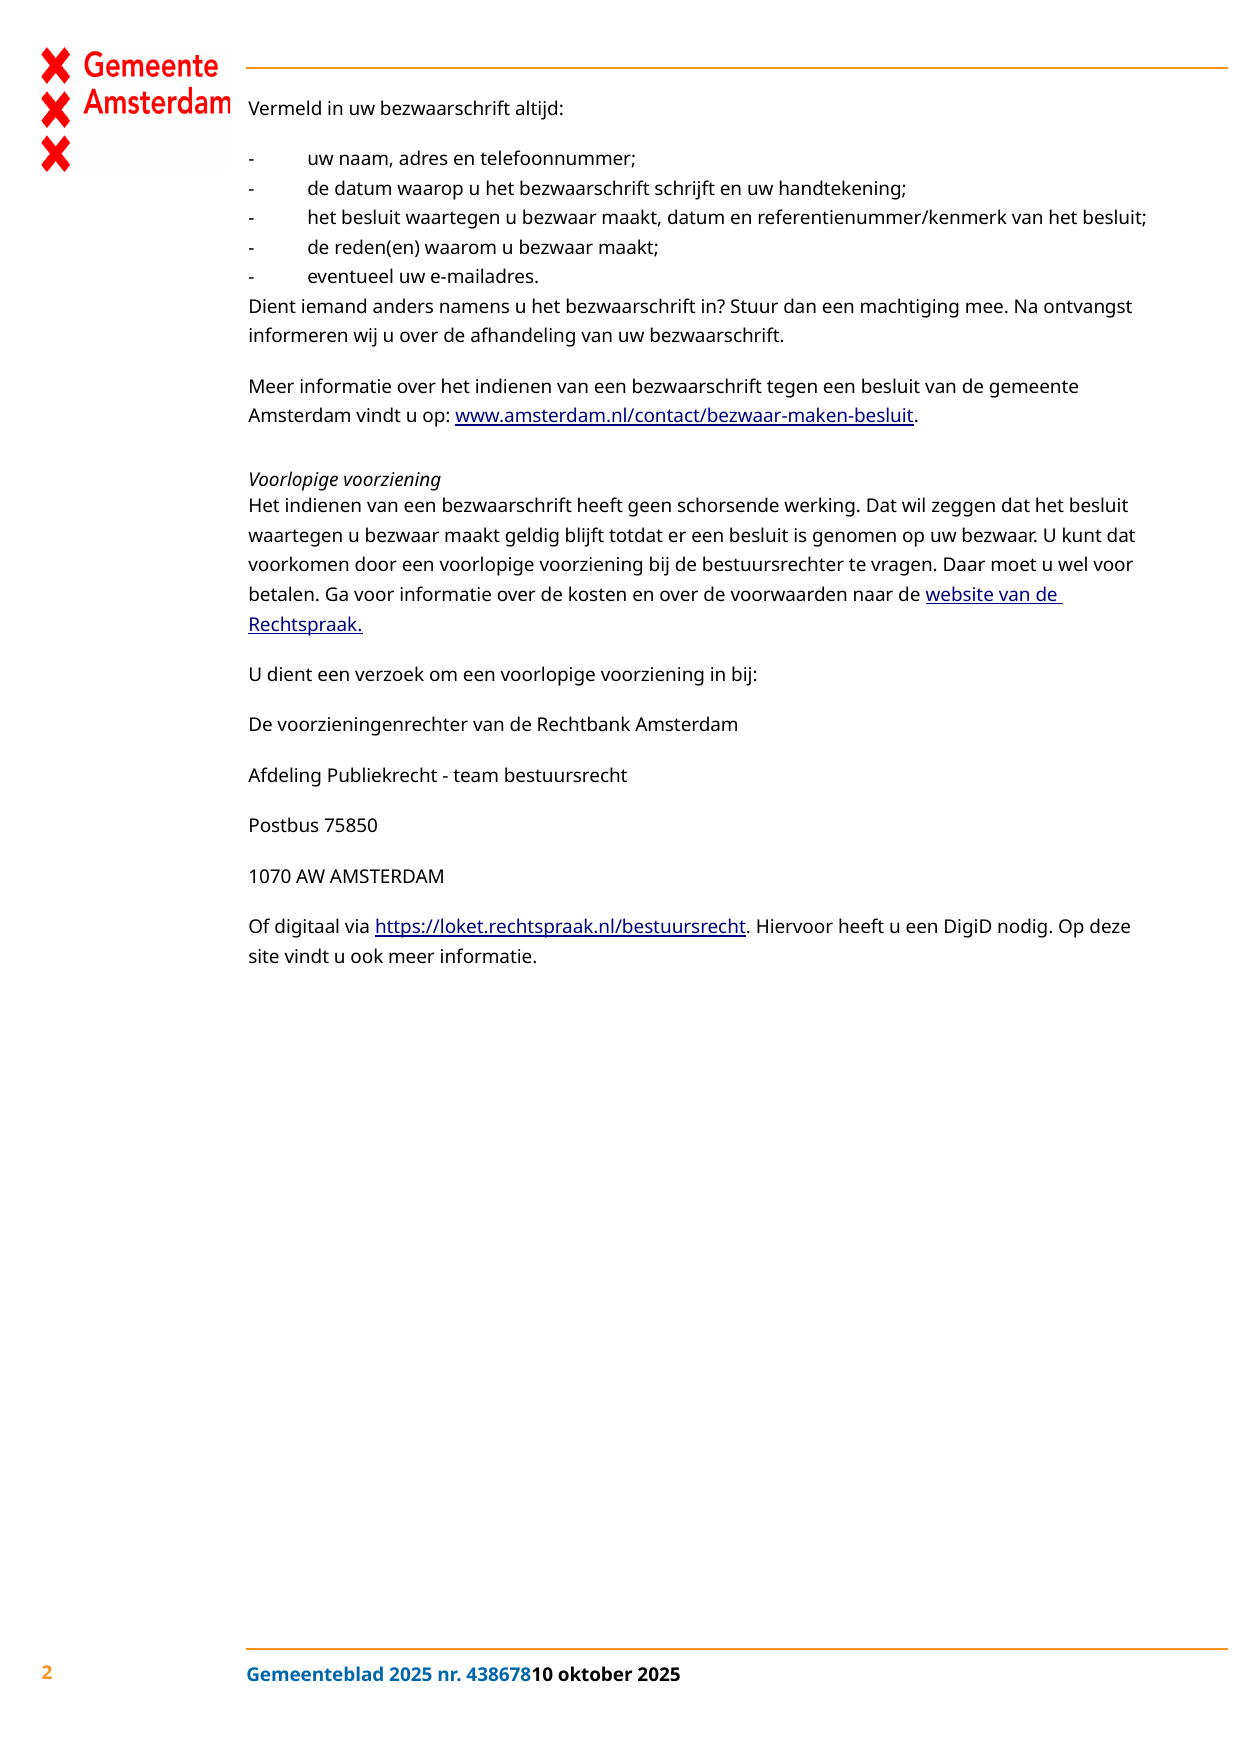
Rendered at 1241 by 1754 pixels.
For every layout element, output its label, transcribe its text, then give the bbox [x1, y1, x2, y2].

list uw naam, adres en telefoonnummer; [248, 145, 1152, 171]
text Dient iemand anders namens u het bezwaarschrift in? Stuur dan een machtiging mee. Na ontvangst informeren wij u over de afhandeling van uw bezwaarschrift. [248, 293, 1152, 348]
text Of digitaal via https://loket.rechtspraak.nl/bestuursrecht. Hiervoor heeft u een DigiD nodig. Op deze site vindt u ook meer informatie. [248, 913, 1152, 968]
list het besluit waartegen u bezwaar maakt, datum en referentienummer/kenmerk van het besluit; [248, 204, 1152, 230]
text Vermeld in uw bezwaarschrift altijd: [248, 95, 1152, 121]
text 1070 AW AMSTERDAM [248, 863, 1152, 888]
text Voorlopige voorziening [248, 467, 1152, 492]
text U dient een verzoek om een voorlopige voorziening in bij: [248, 661, 1152, 687]
list eventueel uw e-mailadres. [248, 263, 1152, 289]
list de reden(en) waarom u bezwaar maakt; [248, 234, 1152, 260]
text Meer informatie over het indienen van een bezwaarschrift tegen een besluit van de gemeente Amsterdam vindt u op: www.amsterdam.nl/contact/bezwaar-maken-besluit. [248, 373, 1152, 428]
picture [41, 47, 231, 172]
text De voorzieningenrechter van de Rechtbank Amsterdam [248, 712, 1152, 737]
text Afdeling Publiekrecht - team bestuursrecht [248, 762, 1152, 788]
text Postbus 75850 [248, 812, 1152, 838]
list de datum waarop u het bezwaarschrift schrijft en uw handtekening; [248, 175, 1152, 201]
text Het indienen van een bezwaarschrift heeft geen schorsende werking. Dat wil zeggen dat het besluit waartegen u bezwaar maakt geldig blijft totdat er een besluit is genomen op uw bezwaar. U kunt dat voorkomen door een voorlopige voorziening bij de bestuursrechter te vragen. Daar moet u wel voor betalen. Ga voor informatie over de kosten en over de voorwaarden naar de website van de Rechtspraak. [248, 492, 1152, 636]
